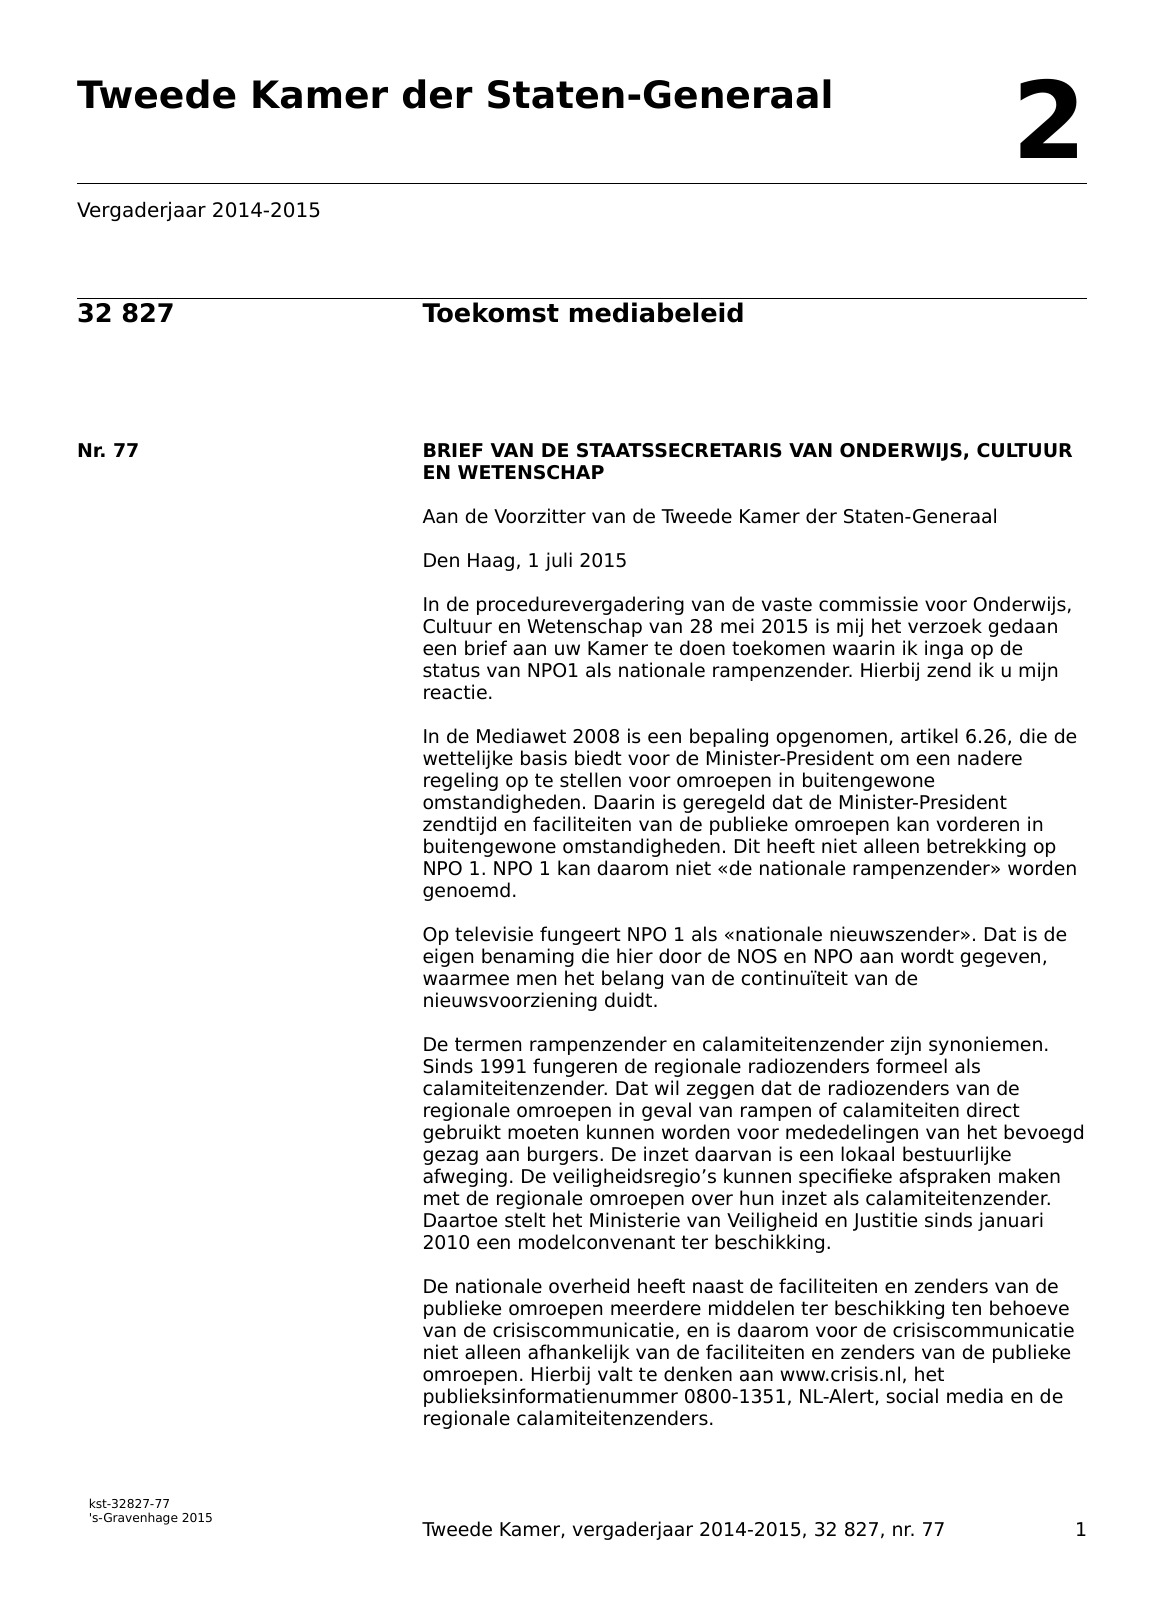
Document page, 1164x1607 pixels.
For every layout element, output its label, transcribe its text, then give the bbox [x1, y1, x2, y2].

subtitle Nr. 77 BRIEF VAN DE STAATSSECRETARIS VAN ONDERWIJS, CULTUUR EN WETENSCHAP [77, 440, 1087, 484]
text De termen rampenzender en calamiteitenzender zijn synoniemen. Sinds 1991 fungeren de regionale radiozenders formeel als calamiteitenzender. Dat wil zeggen dat de radiozenders van de regionale omroepen in geval van rampen of calamiteiten direct gebruikt moeten kunnen worden voor mededelingen van het bevoegd gezag aan burgers. De inzet daarvan is een lokaal bestuurlijke afweging. De veiligheidsregio’s kunnen specifieke afspraken maken met de regionale omroepen over hun inzet als calamiteitenzender. Daartoe stelt het Ministerie van Veiligheid en Justitie sinds januari 2010 een modelconvenant ter beschikking. [422, 1034, 1087, 1254]
text Aan de Voorzitter van de Tweede Kamer der Staten-Generaal [422, 506, 1087, 528]
text kst-32827-77 [88, 1497, 323, 1511]
text In de procedurevergadering van de vaste commissie voor Onderwijs, Cultuur en Wetenschap van 28 mei 2015 is mij het verzoek gedaan een brief aan uw Kamer te doen toekomen waarin ik inga op de status van NPO1 als nationale rampenzender. Hierbij zend ik u mijn reactie. [422, 594, 1087, 704]
table_cell Vergaderjaar 2014-2015 [77, 184, 1087, 298]
text Op televisie fungeert NPO 1 als «nationale nieuwszender». Dat is de eigen benaming die hier door de NOS en NPO aan wordt gegeven, waarmee men het belang van de continuïteit van de nieuwsvoorziening duidt. [422, 924, 1087, 1012]
text In de Mediawet 2008 is een bepaling opgenomen, artikel 6.26, die de wettelijke basis biedt voor de Minister-President om een nadere regeling op te stellen voor omroepen in buitengewone omstandigheden. Daarin is geregeld dat de Minister-President zendtijd en faciliteiten van de publieke omroepen kan vorderen in buitengewone omstandigheden. Dit heeft niet alleen betrekking op NPO 1. NPO 1 kan daarom niet «de nationale rampenzender» worden genoemd. [422, 726, 1087, 902]
table_header Tweede Kamer der Staten-Generaal [77, 59, 886, 183]
table_header 2 [886, 59, 1087, 183]
subtitle 32 827 Toekomst mediabeleid [77, 299, 1087, 329]
text De nationale overheid heeft naast de faciliteiten en zenders van de publieke omroepen meerdere middelen ter beschikking ten behoeve van de crisiscommunicatie, en is daarom voor de crisiscommunicatie niet alleen afhankelijk van de faciliteiten en zenders van de publieke omroepen. Hierbij valt te denken aan www.crisis.nl, het publieksinformatienummer 0800-1351, NL-Alert, social media en de regionale calamiteitenzenders. [422, 1276, 1087, 1430]
text Den Haag, 1 juli 2015 [422, 550, 1087, 572]
text 's-Gravenhage 2015 [88, 1511, 323, 1525]
